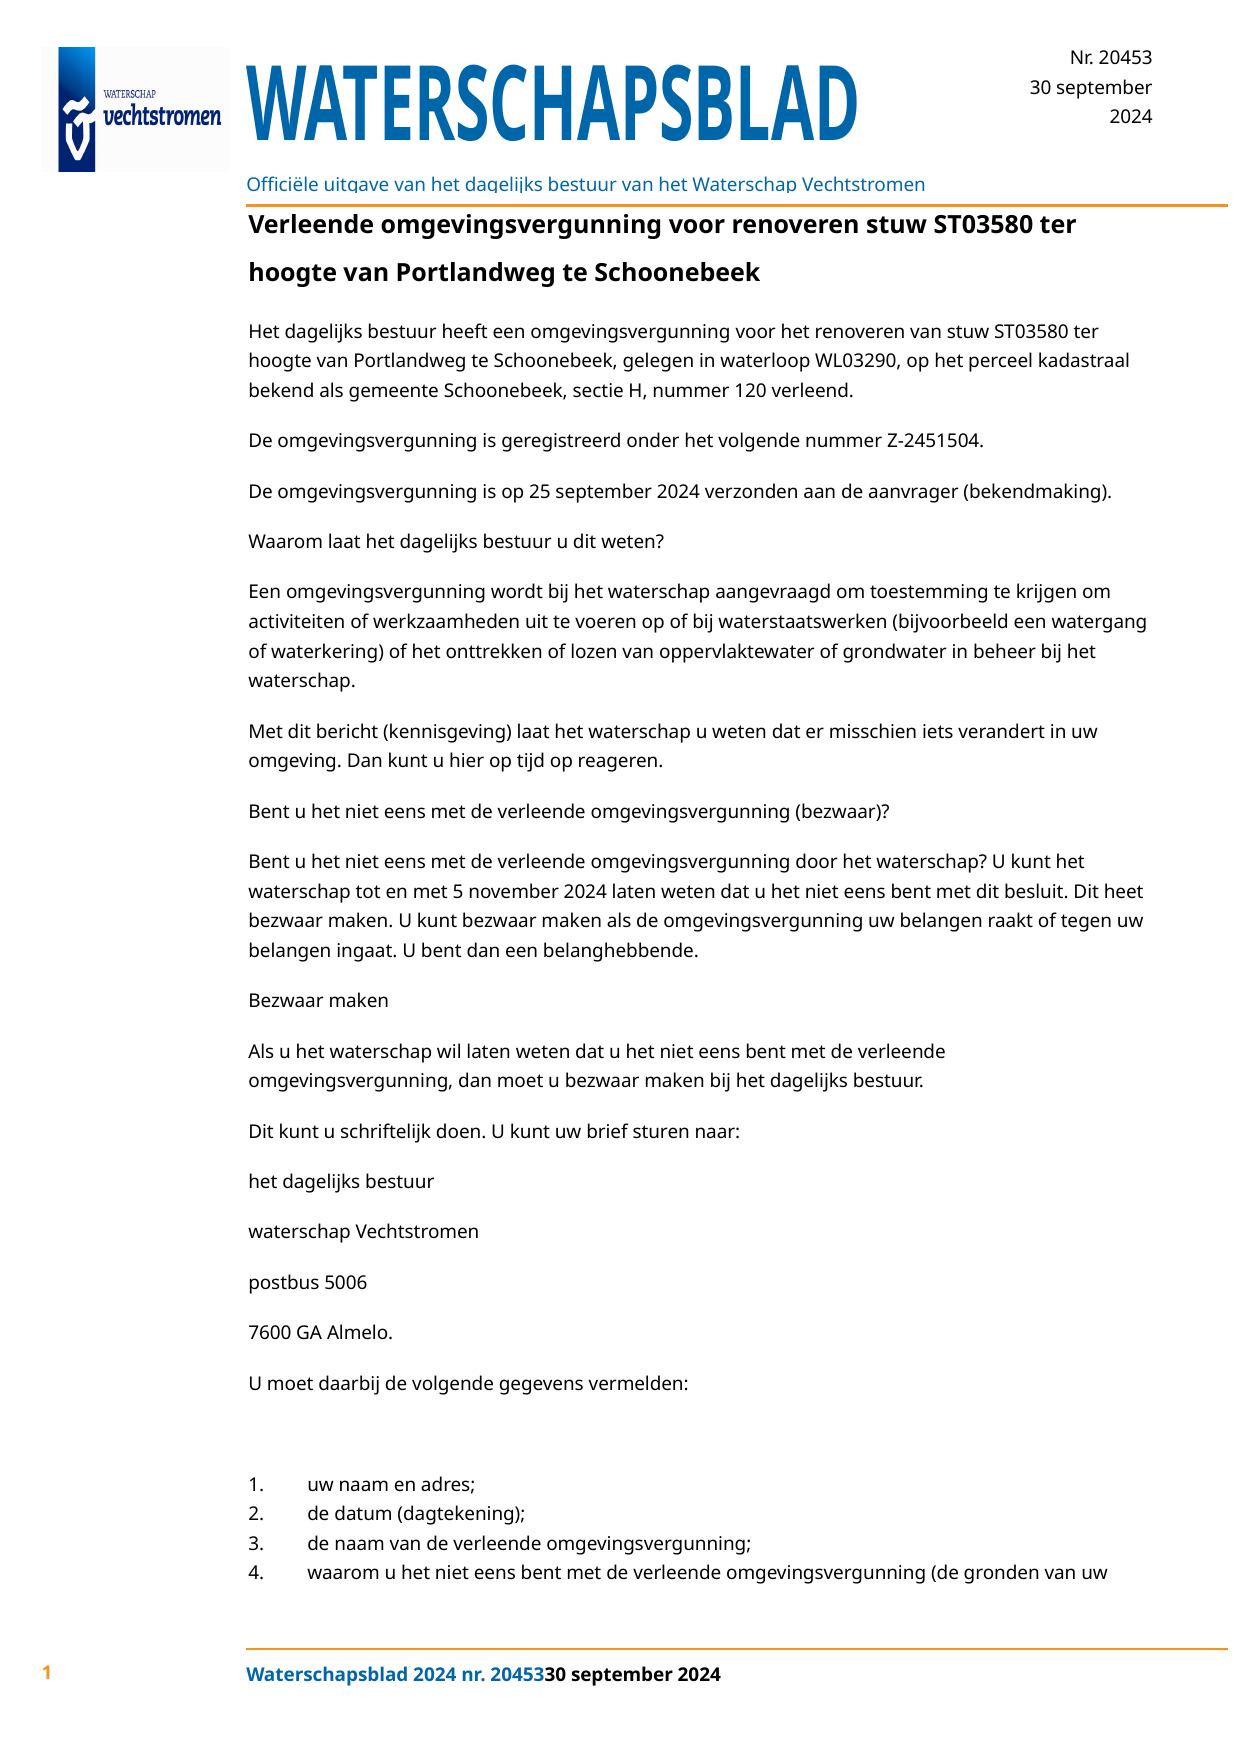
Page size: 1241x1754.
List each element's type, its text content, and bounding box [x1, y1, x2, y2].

text Waarom laat het dagelijks bestuur u dit weten? [248, 528, 1152, 554]
text Bent u het niet eens met de verleende omgevingsvergunning door het waterschap? U kunt het waterschap tot en met 5 november 2024 laten weten dat u het niet eens bent met dit besluit. Dit heet bezwaar maken. U kunt bezwaar maken als de omgevingsvergunning uw belangen raakt of tegen uw belangen ingaat. U bent dan een belanghebbende. [248, 848, 1152, 963]
list de naam van de verleende omgevingsvergunning; [248, 1530, 1152, 1556]
picture [41, 47, 231, 172]
text 7600 GA Almelo. [248, 1319, 1152, 1345]
text postbus 5006 [248, 1269, 1152, 1295]
text Als u het waterschap wil laten weten dat u het niet eens bent met de verleende omgevingsvergunning, dan moet u bezwaar maken bij het dagelijks bestuur. [248, 1038, 1152, 1093]
text Het dagelijks bestuur heeft een omgevingsvergunning voor het renoveren van stuw ST03580 ter hoogte van Portlandweg te Schoonebeek, gelegen in waterloop WL03290, op het perceel kadastraal bekend als gemeente Schoonebeek, sectie H, nummer 120 verleend. [248, 318, 1152, 403]
text waterschap Vechtstromen [248, 1219, 1152, 1244]
text Verleende omgevingsvergunning voor renoveren stuw ST03580 ter hoogte van Portlandweg te Schoonebeek [248, 207, 1152, 288]
text Met dit bericht (kennisgeving) laat het waterschap u weten dat er misschien iets verandert in uw omgeving. Dan kunt u hier op tijd op reageren. [248, 718, 1152, 773]
text Dit kunt u schriftelijk doen. U kunt uw brief sturen naar: [248, 1118, 1152, 1144]
text U moet daarbij de volgende gegevens vermelden: [248, 1370, 1152, 1396]
list waarom u het niet eens bent met de verleende omgevingsvergunning (de gronden van uw [248, 1559, 1152, 1585]
text De omgevingsvergunning is op 25 september 2024 verzonden aan de aanvrager (bekendmaking). [248, 478, 1152, 504]
list uw naam en adres; [248, 1471, 1152, 1497]
list de datum (dagtekening); [248, 1500, 1152, 1526]
text De omgevingsvergunning is geregistreerd onder het volgende nummer Z-2451504. [248, 427, 1152, 453]
text het dagelijks bestuur [248, 1168, 1152, 1194]
text Bezwaar maken [248, 987, 1152, 1013]
text Bent u het niet eens met de verleende omgevingsvergunning (bezwaar)? [248, 798, 1152, 824]
text Een omgevingsvergunning wordt bij het waterschap aangevraagd om toestemming te krijgen om activiteiten of werkzaamheden uit te voeren op of bij waterstaatswerken (bijvoorbeeld een watergang of waterkering) of het onttrekken of lozen van oppervlaktewater of grondwater in beheer bij het waterschap. [248, 579, 1152, 693]
